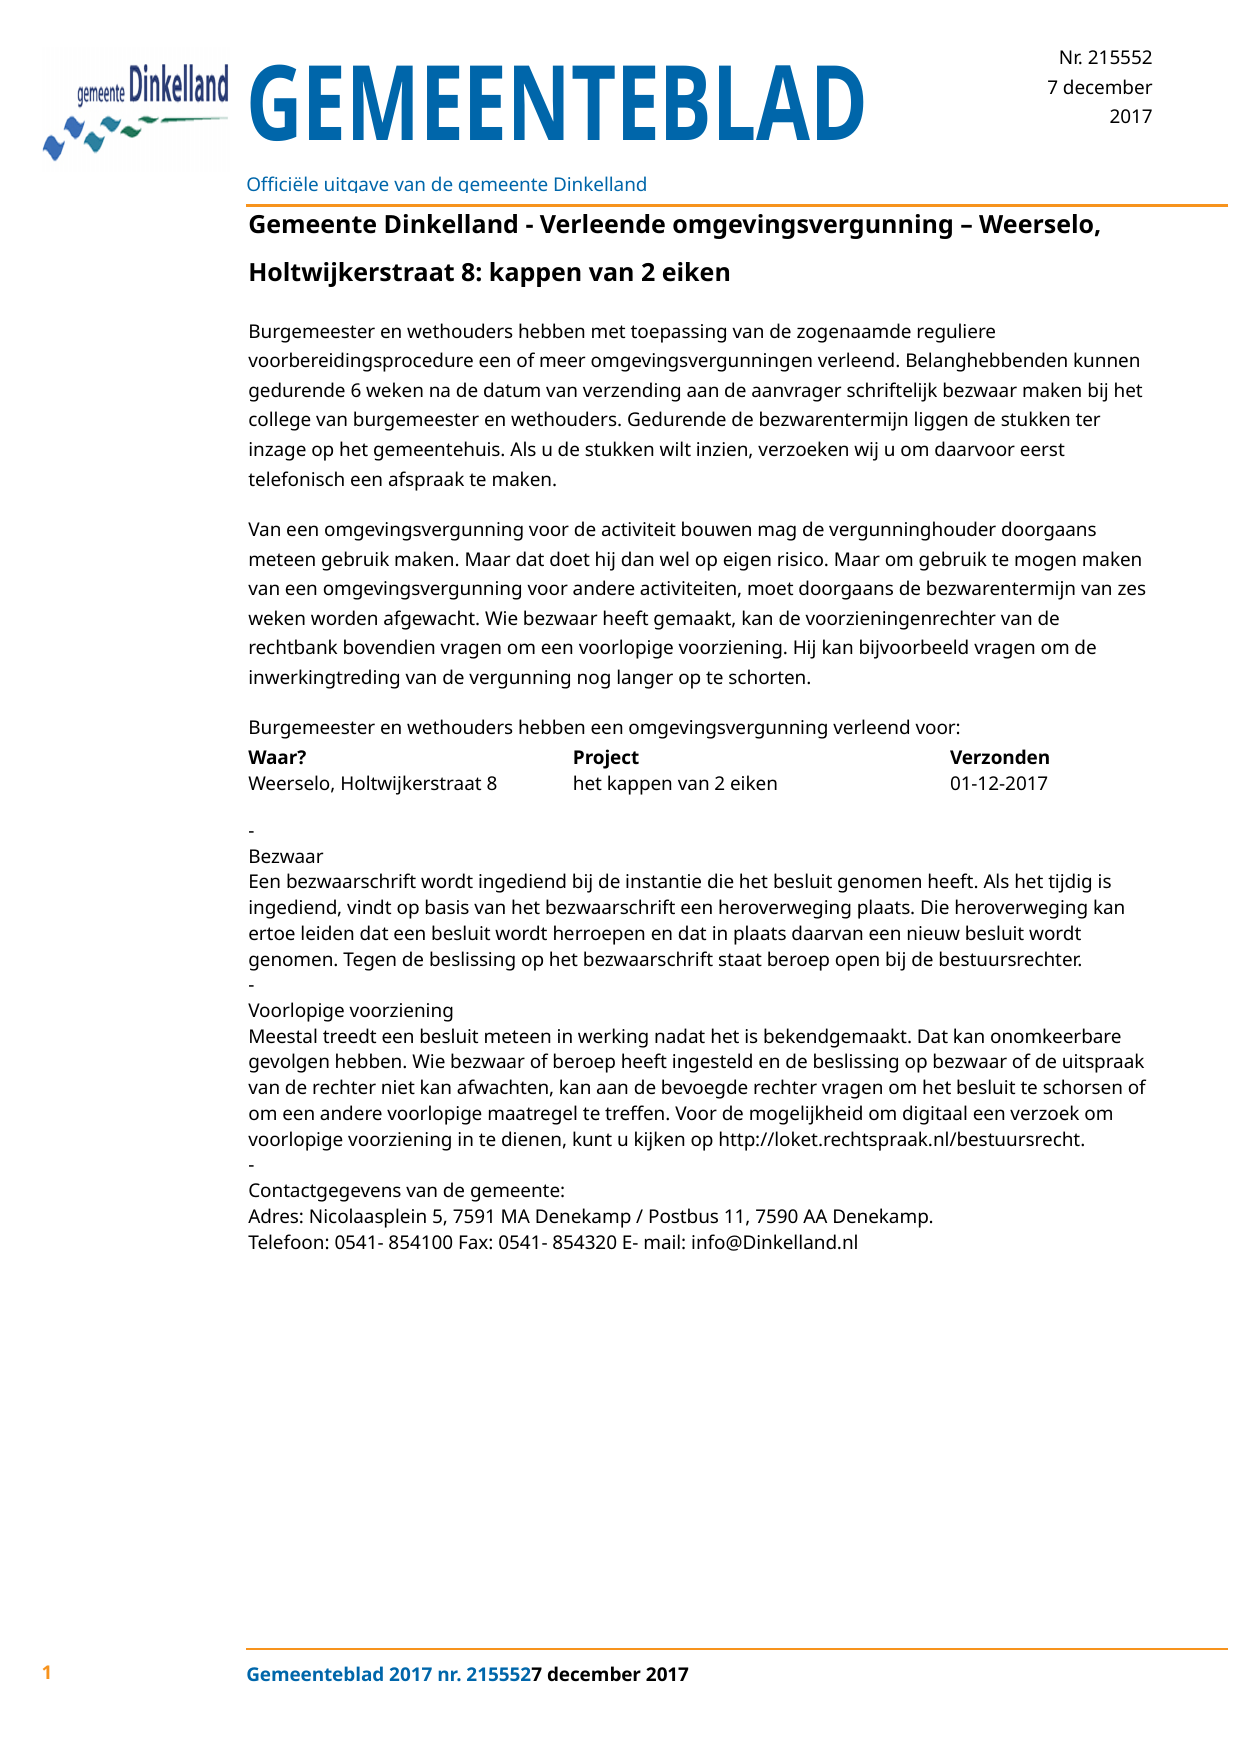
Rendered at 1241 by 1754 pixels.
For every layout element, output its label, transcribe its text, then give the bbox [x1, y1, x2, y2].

picture [41, 47, 231, 172]
text Een bezwaarschrift wordt ingediend bij de instantie die het besluit genomen heeft. Als het tijdig is ingediend, vindt op basis van het bezwaarschrift een heroverweging plaats. Die heroverweging kan ertoe leiden dat een besluit wordt herroepen en dat in plaats daarvan een nieuw besluit wordt genomen. Tegen de beslissing op het bezwaarschrift staat beroep open bij de bestuursrechter. [248, 869, 1152, 972]
text - [248, 817, 1152, 843]
table_cell 01-12-2017 [950, 770, 1152, 796]
text Bezwaar [248, 843, 1152, 869]
table_header Verzonden [950, 744, 1152, 770]
text Voorlopige voorziening [248, 997, 1152, 1023]
text Adres: Nicolaasplein 5, 7591 MA Denekamp / Postbus 11, 7590 AA Denekamp. [248, 1203, 1152, 1229]
table_header Waar? [248, 744, 573, 770]
text Meestal treedt een besluit meteen in werking nadat het is bekendgemaakt. Dat kan onomkeerbare gevolgen hebben. Wie bezwaar of beroep heeft ingesteld en de beslissing op bezwaar of de uitspraak van de rechter niet kan afwachten, kan aan de bevoegde rechter vragen om het besluit te schorsen of om een andere voorlopige maatregel te treffen. Voor de mogelijkheid om digitaal een verzoek om voorlopige voorziening in te dienen, kunt u kijken op http://loket.rechtspraak.nl/bestuursrecht. [248, 1023, 1152, 1152]
text Van een omgevingsvergunning voor de activiteit bouwen mag de vergunninghouder doorgaans meteen gebruik maken. Maar dat doet hij dan wel op eigen risico. Maar om gebruik te mogen maken van een omgevingsvergunning voor andere activiteiten, moet doorgaans de bezwarentermijn van zes weken worden afgewacht. Wie bezwaar heeft gemaakt, kan de voorzieningenrechter van de rechtbank bovendien vragen om een voorlopige voorziening. Hij kan bijvoorbeeld vragen om de inwerkingtreding van de vergunning nog langer op te schorten. [248, 516, 1152, 690]
table_header Project [573, 744, 950, 770]
text Burgemeester en wethouders hebben een omgevingsvergunning verleend voor: [248, 714, 1152, 740]
text - [248, 972, 1152, 997]
text Burgemeester en wethouders hebben met toepassing van de zogenaamde reguliere voorbereidingsprocedure een of meer omgevingsvergunningen verleend. Belanghebbenden kunnen gedurende 6 weken na de datum van verzending aan de aanvrager schriftelijk bezwaar maken bij het college van burgemeester en wethouders. Gedurende de bezwarentermijn liggen de stukken ter inzage op het gemeentehuis. Als u de stukken wilt inzien, verzoeken wij u om daarvoor eerst telefonisch een afspraak te maken. [248, 318, 1152, 492]
table_cell Weerselo, Holtwijkerstraat 8 [248, 770, 573, 796]
text Contactgegevens van de gemeente: [248, 1177, 1152, 1203]
text Telefoon: 0541- 854100 Fax: 0541- 854320 E- mail: info@Dinkelland.nl [248, 1229, 1152, 1254]
table_cell het kappen van 2 eiken [573, 770, 950, 796]
text - [248, 1152, 1152, 1177]
text Gemeente Dinkelland - Verleende omgevingsvergunning – Weerselo, Holtwijkerstraat 8: kappen van 2 eiken [248, 207, 1152, 288]
